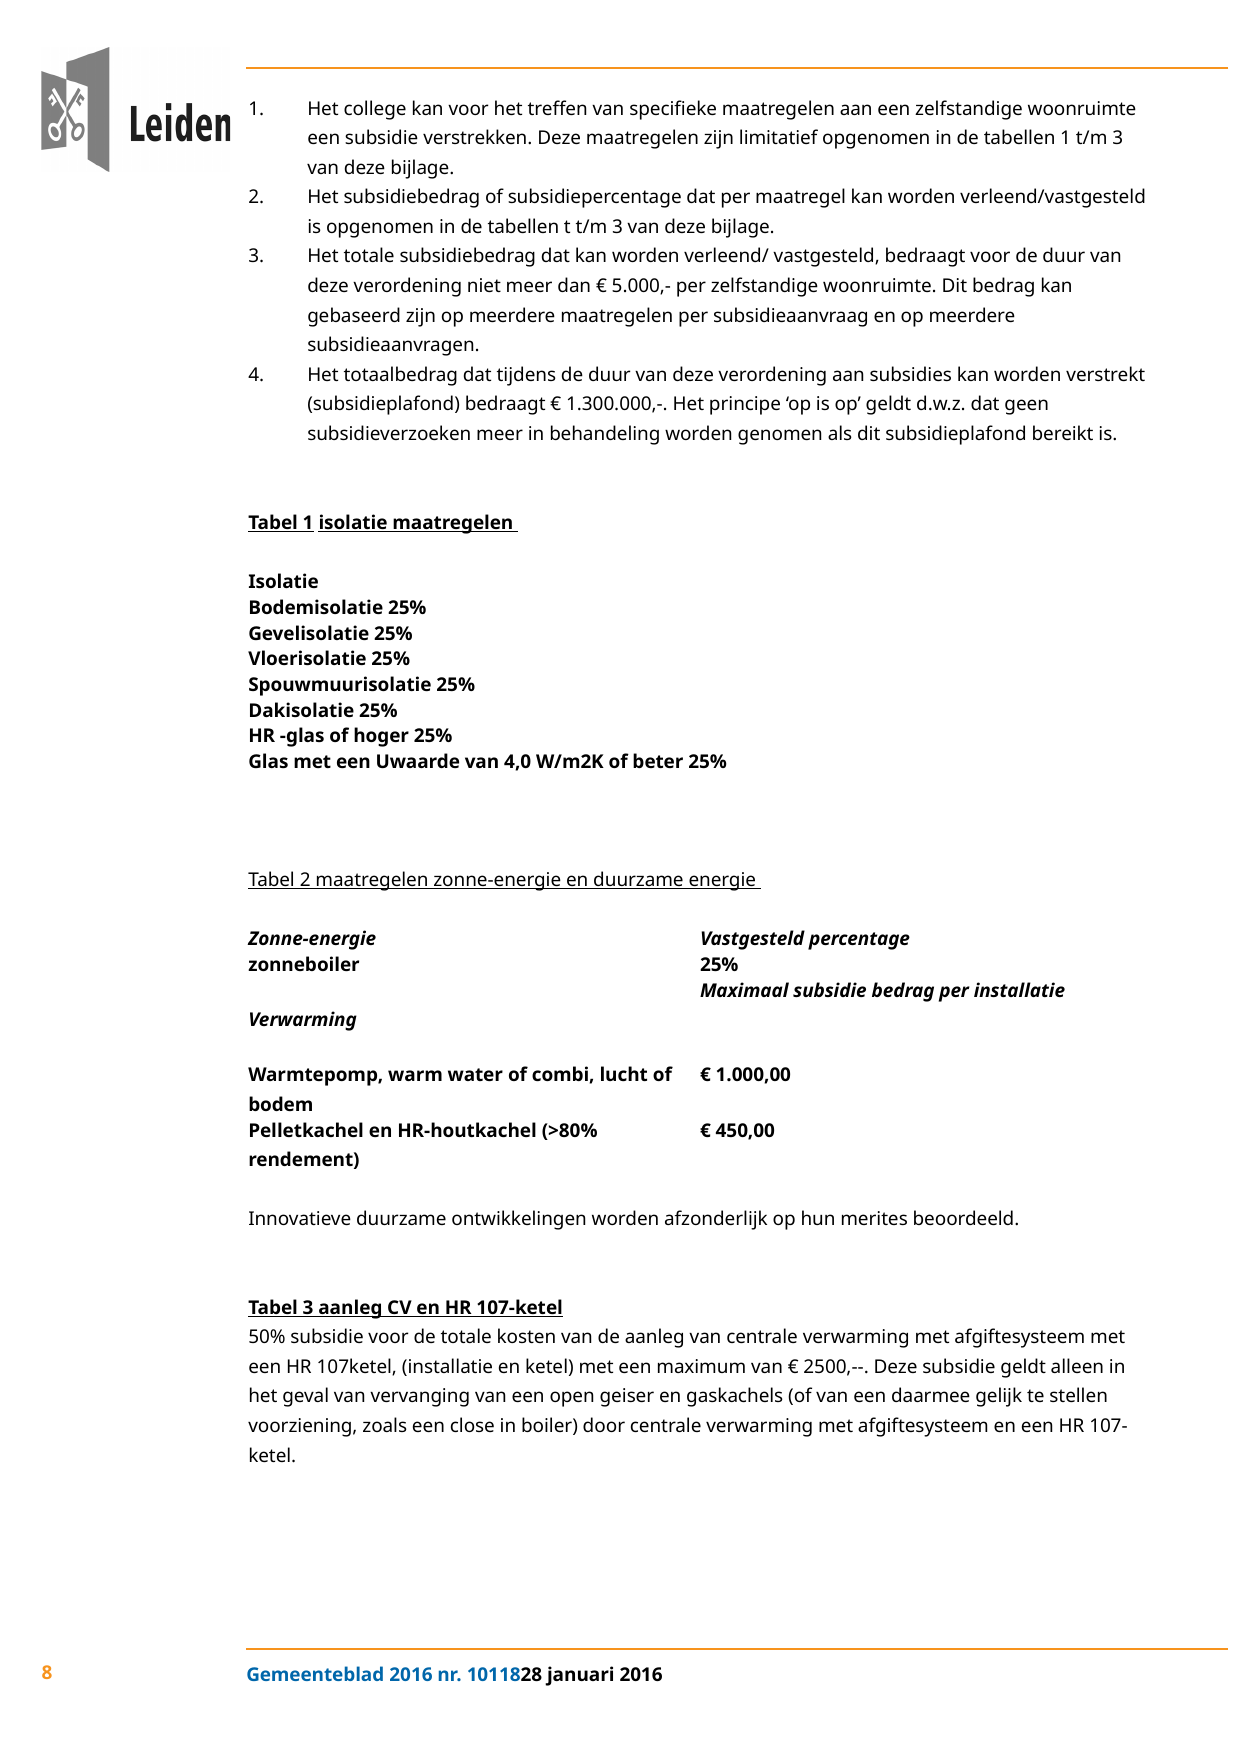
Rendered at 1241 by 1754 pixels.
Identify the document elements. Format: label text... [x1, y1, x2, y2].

table_cell Gevelisolatie 25% [248, 620, 1152, 645]
table_cell zonneboiler [248, 951, 700, 977]
list Het college kan voor het treffen van specifieke maatregelen aan een zelfstandige woonruimte een subsidie verstrekken. Deze maatregelen zijn limitatief opgenomen in de tabellen 1 t/m 3 van deze bijlage. [248, 95, 1152, 180]
table_cell HR -glas of hoger 25% [248, 723, 1152, 748]
text 50% subsidie voor de totale kosten van de aanleg van centrale verwarming met afgiftesysteem met een HR 107ketel, (installatie en ketel) met een maximum van € 2500,--. Deze subsidie geldt alleen in het geval van vervanging van een open geiser en gaskachels (of van een daarmee gelijk te stellen voorziening, zoals een close in boiler) door centrale verwarming met afgiftesysteem en een HR 107-ketel. [248, 1323, 1152, 1467]
table_cell Bodemisolatie 25% [248, 594, 1152, 620]
text Tabel 2 maatregelen zonne-energie en duurzame energie [248, 866, 1152, 892]
table_cell Warmtepomp, warm water of combi, lucht of bodem [248, 1062, 700, 1117]
table_cell Vloerisolatie 25% [248, 645, 1152, 671]
table_cell € 1.000,00 [700, 1062, 1152, 1117]
table_cell Spouwmuurisolatie 25% [248, 671, 1152, 697]
table_header Vastgesteld percentage [700, 925, 1152, 951]
table_header Zonne-energie [248, 925, 700, 951]
list Het subsidiebedrag of subsidiepercentage dat per maatregel kan worden verleend/vastgesteld is opgenomen in de tabellen t t/m 3 van deze bijlage. [248, 183, 1152, 239]
table_cell € 450,00 [700, 1117, 1152, 1172]
table_cell 25% [700, 951, 1152, 977]
table_header Isolatie [248, 568, 1152, 594]
table_cell Dakisolatie 25% [248, 697, 1152, 723]
text Innovatieve duurzame ontwikkelingen worden afzonderlijk op hun merites beoordeeld. [248, 1205, 1152, 1231]
table_cell Glas met een Uwaarde van 4,0 W/m2K of beter 25% [248, 748, 1152, 774]
picture [41, 47, 231, 172]
table_cell Pelletkachel en HR-houtkachel (>80% rendement) [248, 1117, 700, 1172]
table_cell Verwarming [248, 977, 700, 1062]
list Het totaalbedrag dat tijdens de duur van deze verordening aan subsidies kan worden verstrekt (subsidieplafond) bedraagt € 1.300.000,-. Het principe ‘op is op’ geldt d.w.z. dat geen subsidieverzoeken meer in behandeling worden genomen als dit subsidieplafond bereikt is. [248, 361, 1152, 446]
table_cell Maximaal subsidie bedrag per installatie [700, 977, 1152, 1062]
list Het totale subsidiebedrag dat kan worden verleend/ vastgesteld, bedraagt voor de duur van deze verordening niet meer dan € 5.000,- per zelfstandige woonruimte. Dit bedrag kan gebaseerd zijn op meerdere maatregelen per subsidieaanvraag en op meerdere subsidieaanvragen. [248, 243, 1152, 357]
text Tabel 3 aanleg CV en HR 107-ketel [248, 1294, 1152, 1319]
text Tabel 1 isolatie maatregelen [248, 509, 1152, 535]
